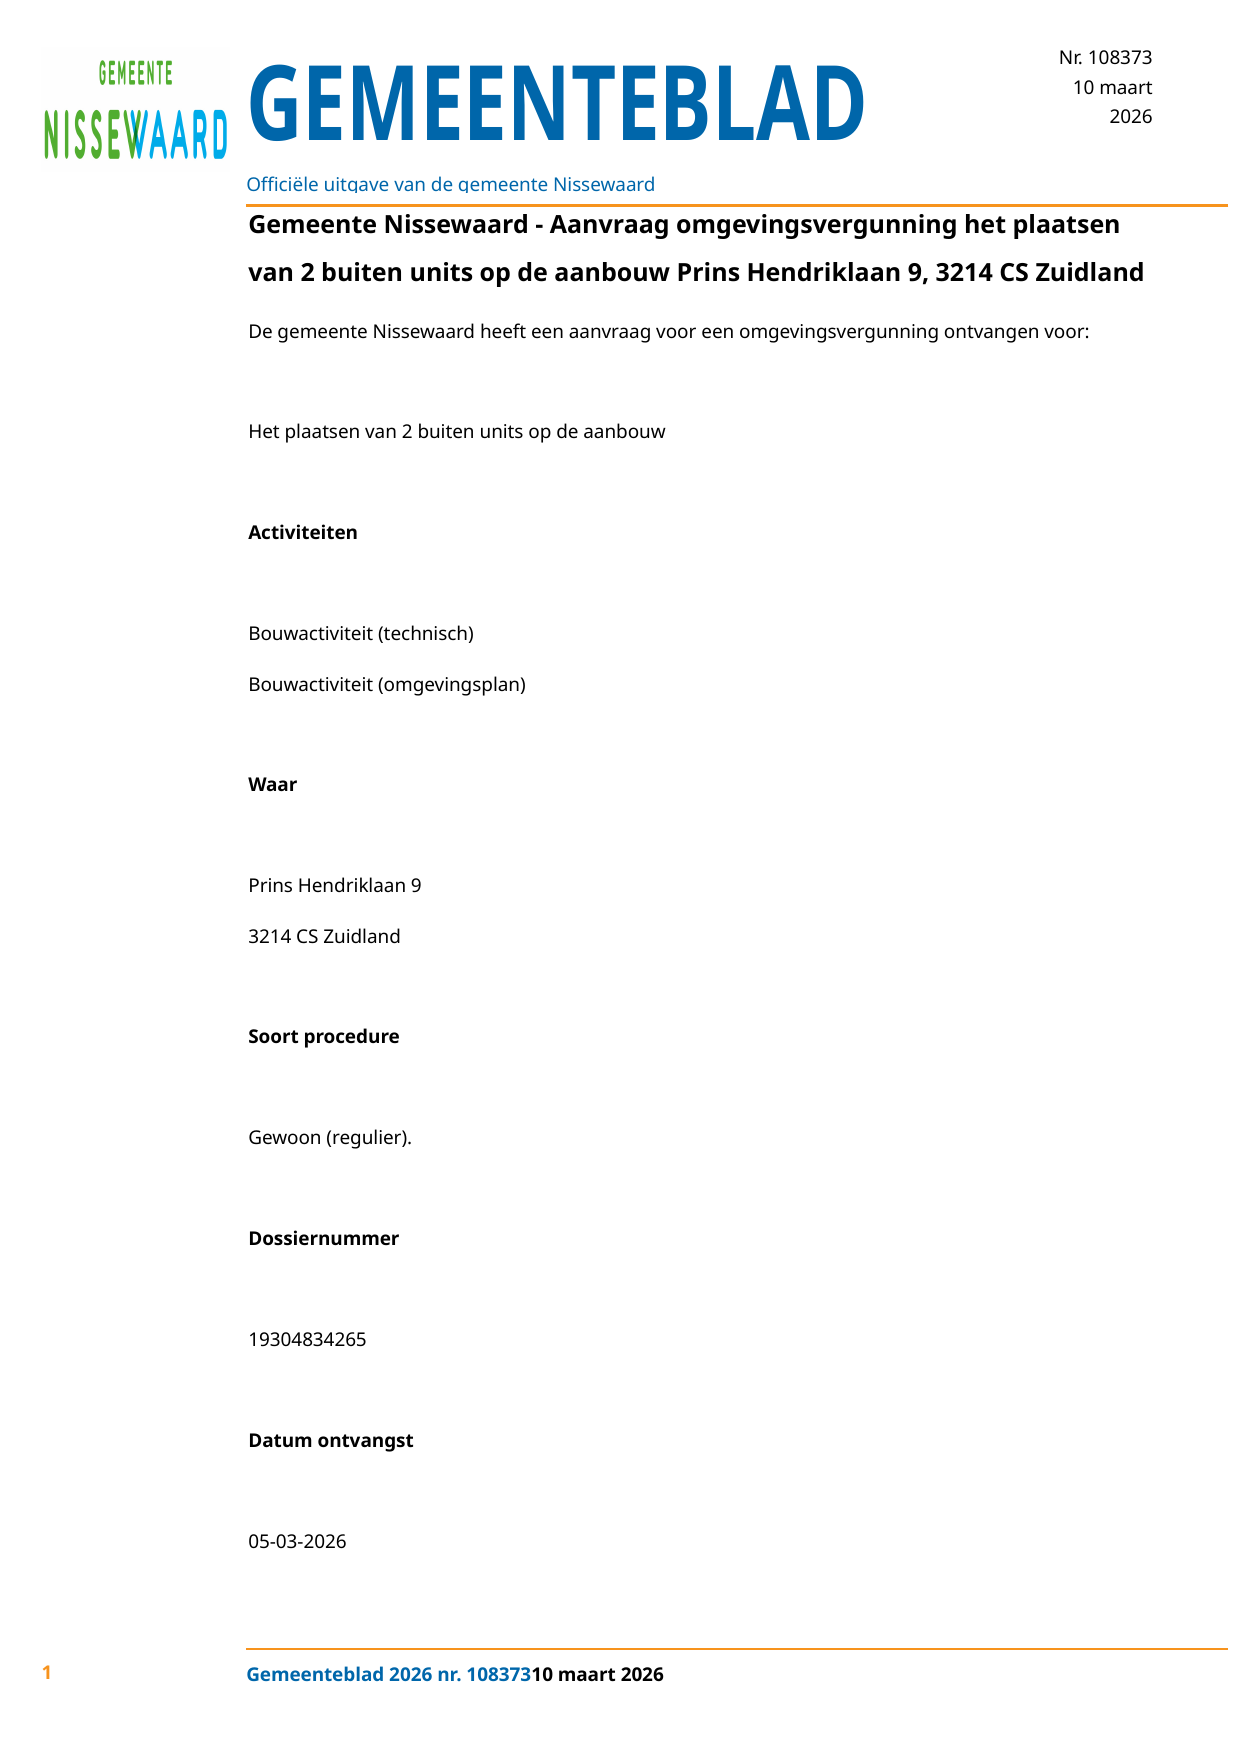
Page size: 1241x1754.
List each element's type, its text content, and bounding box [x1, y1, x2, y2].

text Prins Hendriklaan 9 [248, 872, 1152, 898]
text Gemeente Nissewaard - Aanvraag omgevingsvergunning het plaatsen van 2 buiten units op de aanbouw Prins Hendriklaan 9, 3214 CS Zuidland [248, 207, 1152, 288]
text De gemeente Nissewaard heeft een aanvraag voor een omgevingsvergunning ontvangen voor: [248, 318, 1152, 344]
picture [41, 47, 231, 172]
text Gewoon (regulier). [248, 1124, 1152, 1150]
text Het plaatsen van 2 buiten units op de aanbouw [248, 419, 1152, 444]
text 05-03-2026 [248, 1528, 1152, 1554]
text 19304834265 [248, 1326, 1152, 1352]
text Dossiernummer [248, 1225, 1152, 1251]
text Datum ontvangst [248, 1427, 1152, 1453]
text Soort procedure [248, 1024, 1152, 1049]
text Activiteiten [248, 519, 1152, 545]
text Bouwactiviteit (technisch) [248, 620, 1152, 646]
text Bouwactiviteit (omgevingsplan) [248, 671, 1152, 697]
text Waar [248, 772, 1152, 797]
text 3214 CS Zuidland [248, 923, 1152, 949]
